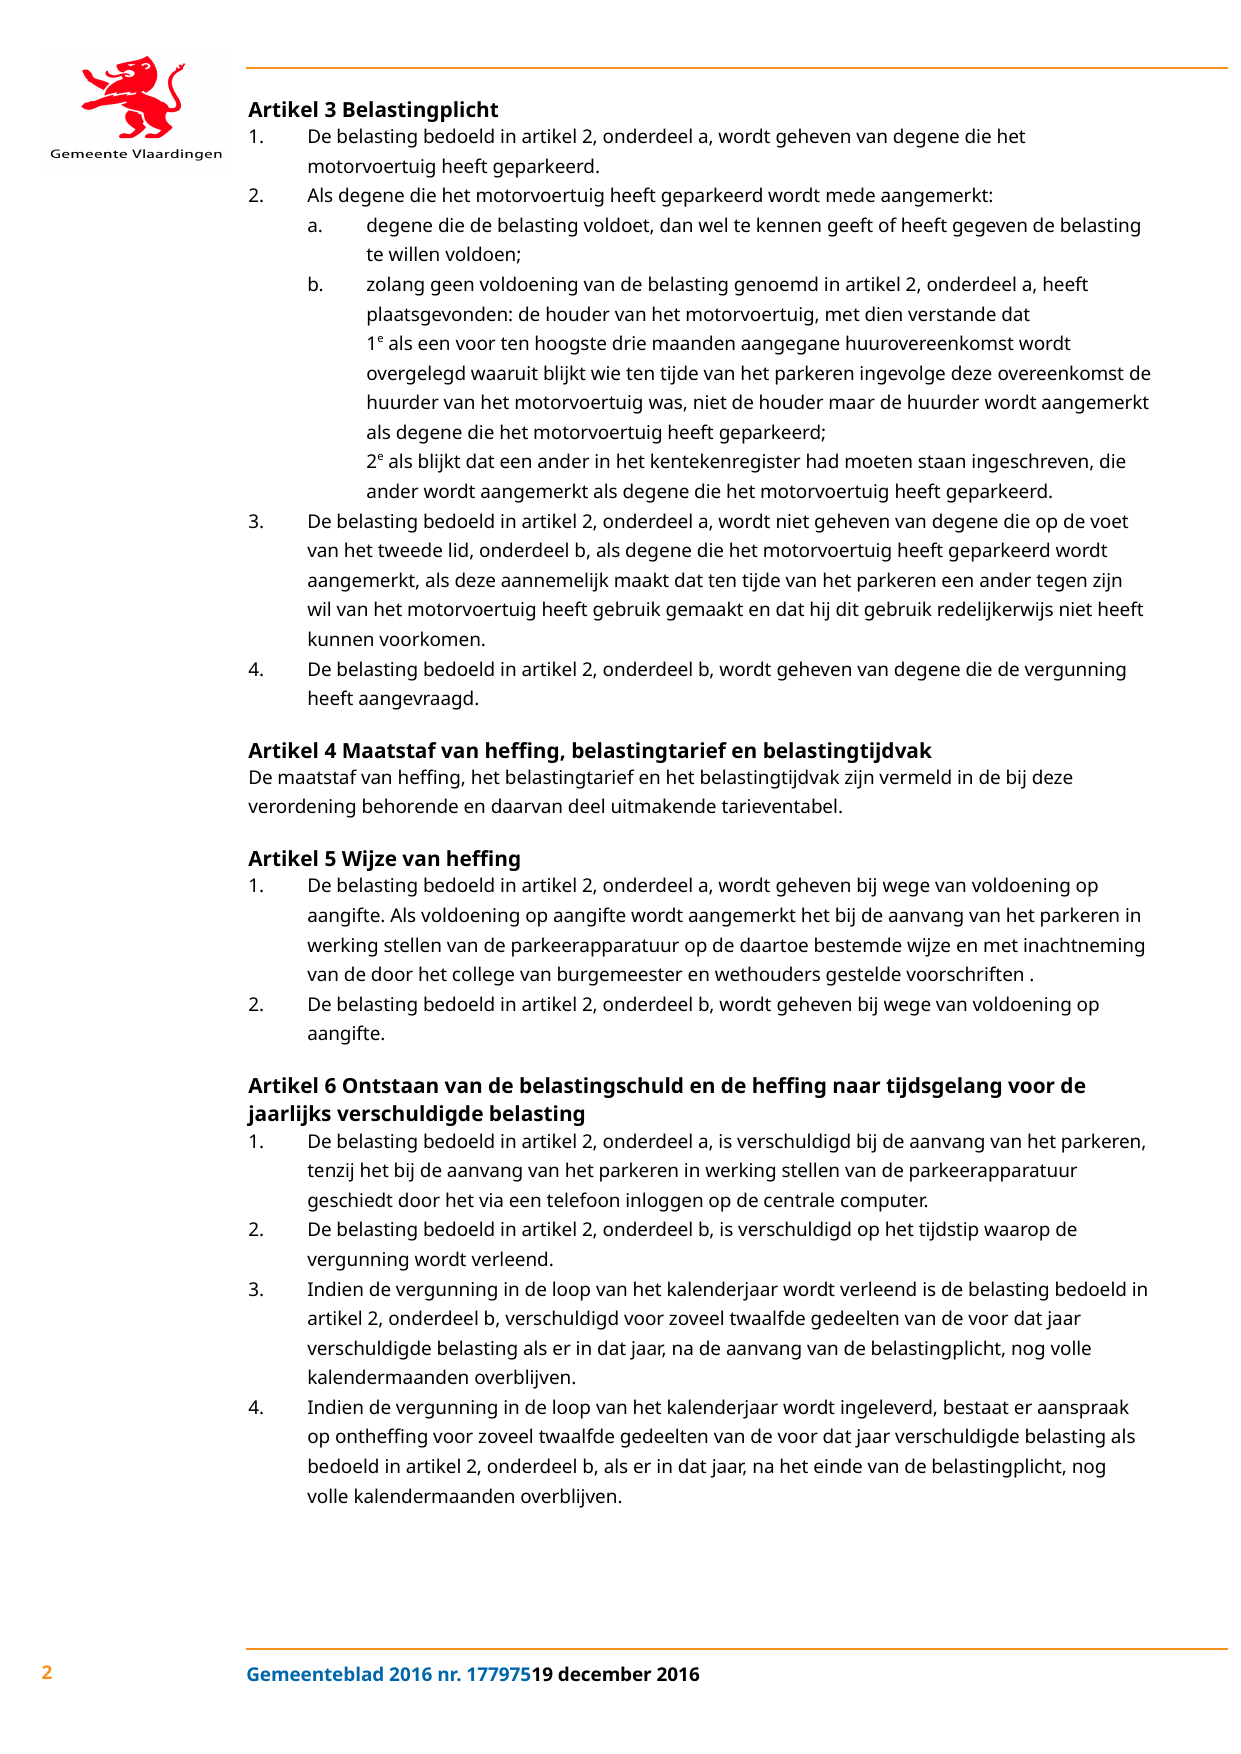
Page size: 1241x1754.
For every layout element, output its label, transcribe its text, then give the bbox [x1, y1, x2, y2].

text Artikel 5 Wijze van heffing [248, 844, 1152, 873]
list De belasting bedoeld in artikel 2, onderdeel b, is verschuldigd op het tijdstip waarop de vergunning wordt verleend. [248, 1217, 1152, 1272]
list De belasting bedoeld in artikel 2, onderdeel a, is verschuldigd bij de aanvang van het parkeren, tenzij het bij de aanvang van het parkeren in werking stellen van de parkeerapparatuur geschiedt door het via een telefoon inloggen op de centrale computer. [248, 1128, 1152, 1213]
list degene die de belasting voldoet, dan wel te kennen geeft of heeft gegeven de belasting te willen voldoen; [307, 212, 1152, 267]
picture [41, 47, 231, 172]
list De belasting bedoeld in artikel 2, onderdeel a, wordt geheven bij wege van voldoening op aangifte. Als voldoening op aangifte wordt aangemerkt het bij de aanvang van het parkeren in werking stellen van de parkeerapparatuur op de daartoe bestemde wijze en met inachtneming van de door het college van burgemeester en wethouders gestelde voorschriften . [248, 873, 1152, 987]
text De maatstaf van heffing, het belastingtarief en het belastingtijdvak zijn vermeld in de bij deze verordening behorende en daarvan deel uitmakende tarieventabel. [248, 764, 1152, 819]
text Artikel 4 Maatstaf van heffing, belastingtarief en belastingtijdvak [248, 736, 1152, 764]
list De belasting bedoeld in artikel 2, onderdeel b, wordt geheven van degene die de vergunning heeft aangevraagd. [248, 656, 1152, 711]
list zolang geen voldoening van de belasting genoemd in artikel 2, onderdeel a, heeft plaatsgevonden: de houder van het motorvoertuig, met dien verstande dat [307, 271, 1152, 326]
text Artikel 6 Ontstaan van de belastingschuld en de heffing naar tijdsgelang voor de jaarlijks verschuldigde belasting [248, 1071, 1152, 1128]
list De belasting bedoeld in artikel 2, onderdeel a, wordt geheven van degene die het motorvoertuig heeft geparkeerd. [248, 123, 1152, 178]
list De belasting bedoeld in artikel 2, onderdeel a, wordt niet geheven van degene die op de voet van het tweede lid, onderdeel b, als degene die het motorvoertuig heeft geparkeerd wordt aangemerkt, als deze aannemelijk maakt dat ten tijde van het parkeren een ander tegen zijn wil van het motorvoertuig heeft gebruik gemaakt en dat hij dit gebruik redelijkerwijs niet heeft kunnen voorkomen. [248, 508, 1152, 652]
list 2e als blijkt dat een ander in het kentekenregister had moeten staan ingeschreven, die ander wordt aangemerkt als degene die het motorvoertuig heeft geparkeerd. [307, 449, 1152, 504]
text Artikel 3 Belastingplicht [248, 95, 1152, 123]
list Indien de vergunning in de loop van het kalenderjaar wordt ingeleverd, bestaat er aanspraak op ontheffing voor zoveel twaalfde gedeelten van de voor dat jaar verschuldigde belasting als bedoeld in artikel 2, onderdeel b, als er in dat jaar, na het einde van de belastingplicht, nog volle kalendermaanden overblijven. [248, 1394, 1152, 1508]
list De belasting bedoeld in artikel 2, onderdeel b, wordt geheven bij wege van voldoening op aangifte. [248, 991, 1152, 1046]
list 1e als een voor ten hoogste drie maanden aangegane huurovereenkomst wordt overgelegd waaruit blijkt wie ten tijde van het parkeren ingevolge deze overeenkomst de huurder van het motorvoertuig was, niet de houder maar de huurder wordt aangemerkt als degene die het motorvoertuig heeft geparkeerd; [307, 330, 1152, 445]
list Indien de vergunning in de loop van het kalenderjaar wordt verleend is de belasting bedoeld in artikel 2, onderdeel b, verschuldigd voor zoveel twaalfde gedeelten van de voor dat jaar verschuldigde belasting als er in dat jaar, na de aanvang van de belastingplicht, nog volle kalendermaanden overblijven. [248, 1276, 1152, 1390]
list Als degene die het motorvoertuig heeft geparkeerd wordt mede aangemerkt: [248, 182, 1152, 208]
